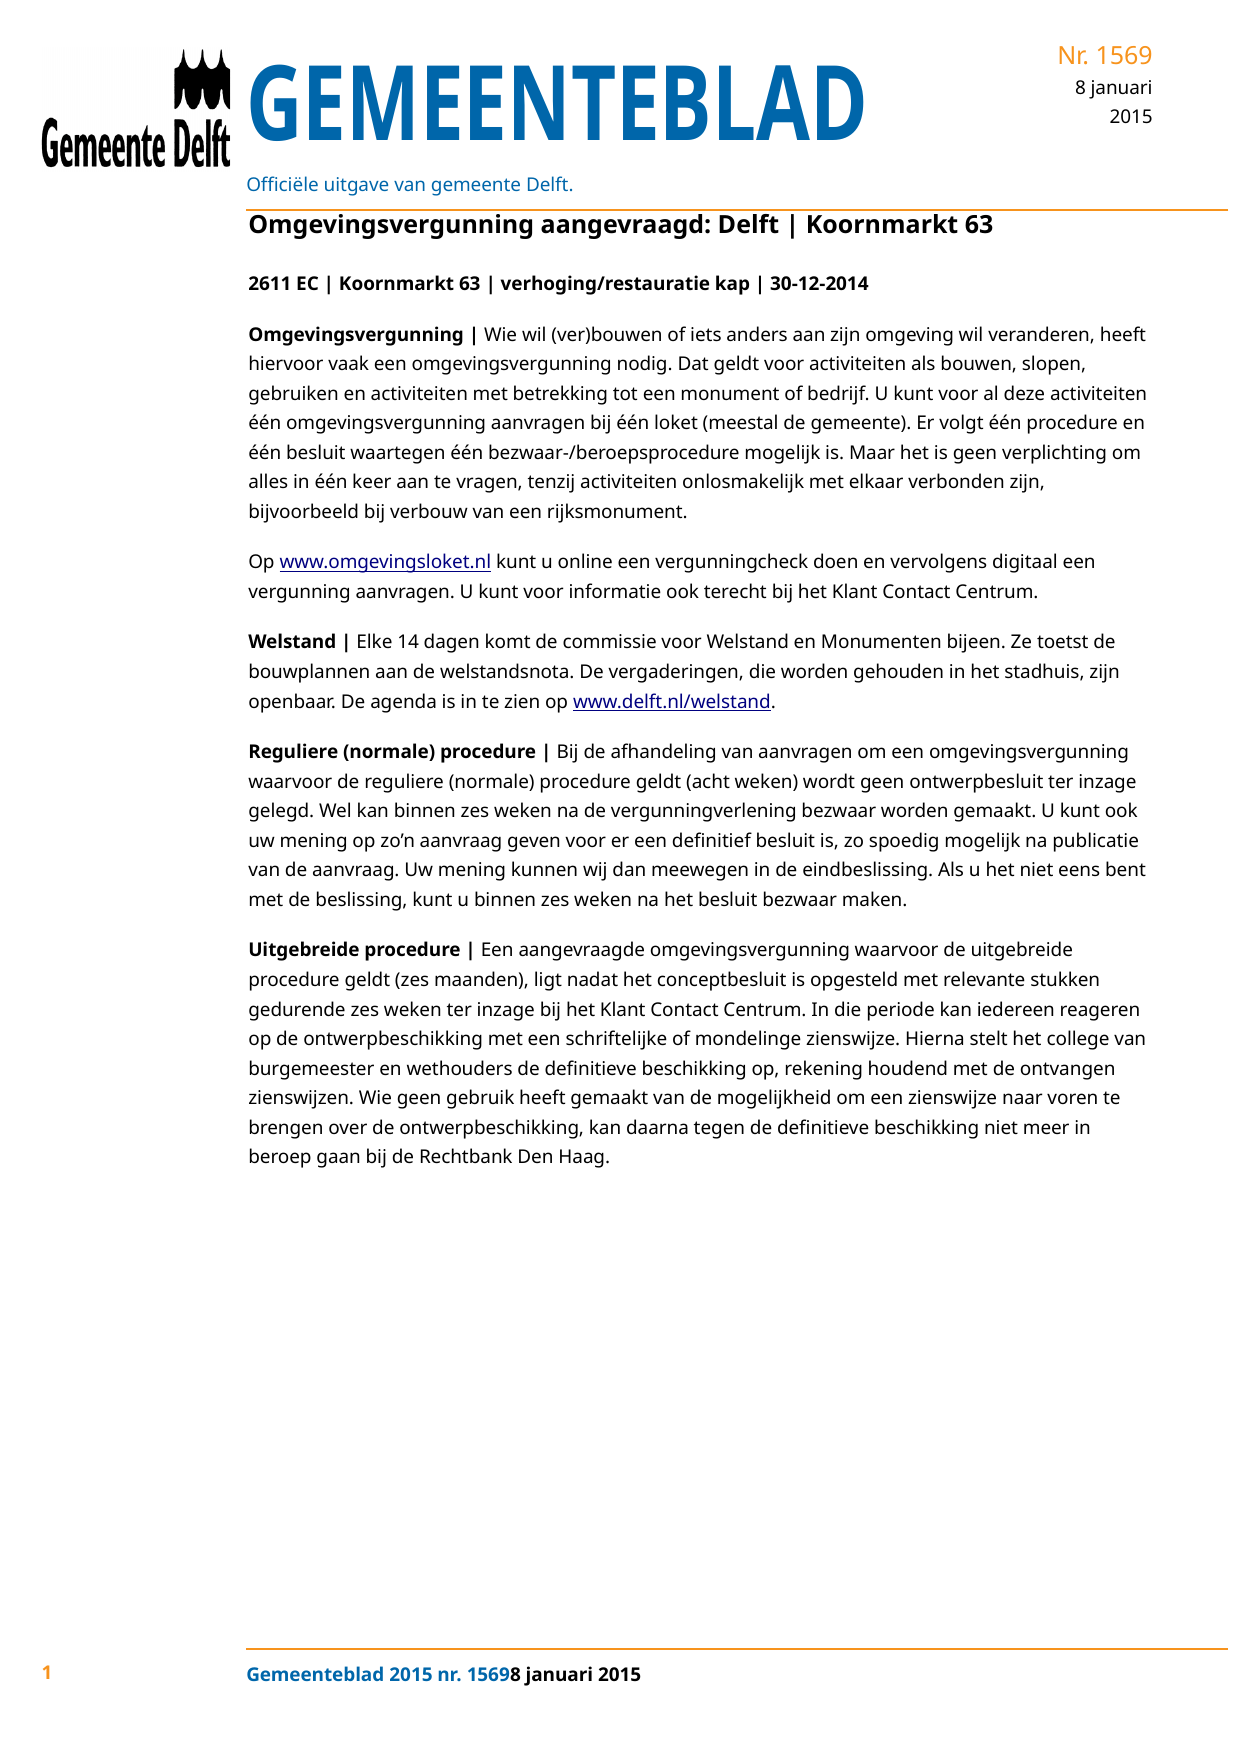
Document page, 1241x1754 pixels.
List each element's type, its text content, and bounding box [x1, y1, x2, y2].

text Welstand | Elke 14 dagen komt de commissie voor Welstand en Monumenten bijeen. Ze toetst de bouwplannen aan de welstandsnota. De vergaderingen, die worden gehouden in het stadhuis, zijn openbaar. De agenda is in te zien op www.delft.nl/welstand. [248, 629, 1152, 713]
text Uitgebreide procedure | Een aangevraagde omgevingsvergunning waarvoor de uitgebreide procedure geldt (zes maanden), ligt nadat het conceptbesluit is opgesteld met relevante stukken gedurende zes weken ter inzage bij het Klant Contact Centrum. In die periode kan iedereen reageren op de ontwerpbeschikking met een schriftelijke of mondelinge zienswijze. Hierna stelt het college van burgemeester en wethouders de definitieve beschikking op, rekening houdend met de ontvangen zienswijzen. Wie geen gebruik heeft gemaakt van de mogelijkheid om een zienswijze naar voren te brengen over de ontwerpbeschikking, kan daarna tegen de definitieve beschikking niet meer in beroep gaan bij de Rechtbank Den Haag. [248, 937, 1152, 1169]
text Reguliere (normale) procedure | Bij de afhandeling van aanvragen om een omgevingsvergunning waarvoor de reguliere (normale) procedure geldt (acht weken) wordt geen ontwerpbesluit ter inzage gelegd. Wel kan binnen zes weken na de vergunningverlening bezwaar worden gemaakt. U kunt ook uw mening op zo’n aanvraag geven voor er een definitief besluit is, zo spoedig mogelijk na publicatie van de aanvraag. Uw mening kunnen wij dan meewegen in de eindbeslissing. Als u het niet eens bent met de beslissing, kunt u binnen zes weken na het besluit bezwaar maken. [248, 738, 1152, 912]
picture [41, 47, 231, 172]
text 2611 EC | Koornmarkt 63 | verhoging/restauratie kap | 30-12-2014 [248, 270, 1152, 296]
text Op www.omgevingsloket.nl kunt u online een vergunningcheck doen en vervolgens digitaal een vergunning aanvragen. U kunt voor informatie ook terecht bij het Klant Contact Centrum. [248, 549, 1152, 604]
text Omgevingsvergunning | Wie wil (ver)bouwen of iets anders aan zijn omgeving wil veranderen, heeft hiervoor vaak een omgevingsvergunning nodig. Dat geldt voor activiteiten als bouwen, slopen, gebruiken en activiteiten met betrekking tot een monument of bedrijf. U kunt voor al deze activiteiten één omgevingsvergunning aanvragen bij één loket (meestal de gemeente). Er volgt één procedure en één besluit waartegen één bezwaar-/beroepsprocedure mogelijk is. Maar het is geen verplichting om alles in één keer aan te vragen, tenzij activiteiten onlosmakelijk met elkaar verbonden zijn, bijvoorbeeld bij verbouw van een rijksmonument. [248, 321, 1152, 524]
text Omgevingsvergunning aangevraagd: Delft | Koornmarkt 63 [248, 211, 1152, 241]
